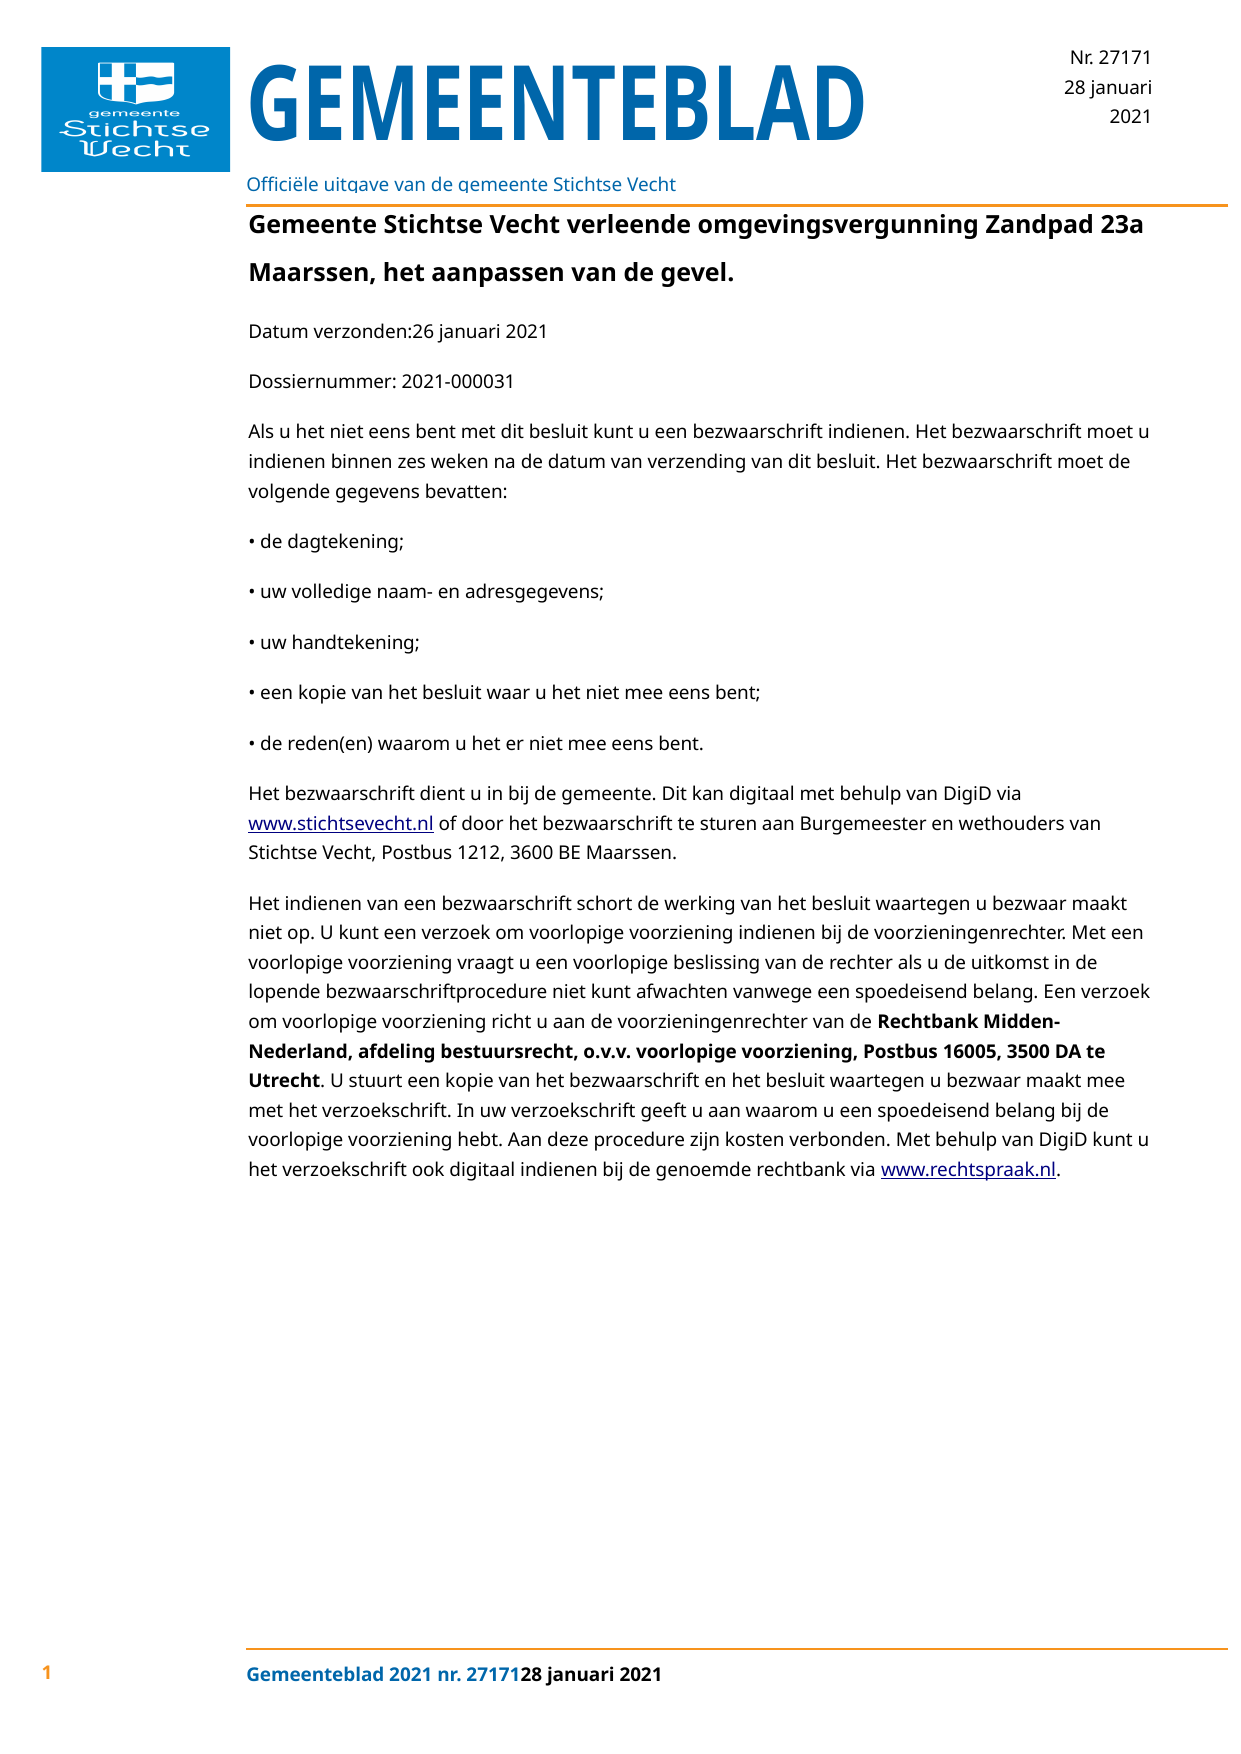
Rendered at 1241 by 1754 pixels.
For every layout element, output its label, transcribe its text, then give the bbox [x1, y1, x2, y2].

text • de reden(en) waarom u het er niet mee eens bent. [248, 730, 1152, 756]
text Als u het niet eens bent met dit besluit kunt u een bezwaarschrift indienen. Het bezwaarschrift moet u indienen binnen zes weken na de datum van verzending van dit besluit. Het bezwaarschrift moet de volgende gegevens bevatten: [248, 419, 1152, 504]
text Het indienen van een bezwaarschrift schort de werking van het besluit waartegen u bezwaar maakt niet op. U kunt een verzoek om voorlopige voorziening indienen bij de voorzieningenrechter. Met een voorlopige voorziening vraagt u een voorlopige beslissing van de rechter als u de uitkomst in de lopende bezwaarschriftprocedure niet kunt afwachten vanwege een spoedeisend belang. Een verzoek om voorlopige voorziening richt u aan de voorzieningenrechter van de Rechtbank Midden-Nederland, afdeling bestuursrecht, o.v.v. voorlopige voorziening, Postbus 16005, 3500 DA te Utrecht. U stuurt een kopie van het bezwaarschrift en het besluit waartegen u bezwaar maakt mee met het verzoekschrift. In uw verzoekschrift geeft u aan waarom u een spoedeisend belang bij de voorlopige voorziening hebt. Aan deze procedure zijn kosten verbonden. Met behulp van DigiD kunt u het verzoekschrift ook digitaal indienen bij de genoemde rechtbank via www.rechtspraak.nl. [248, 890, 1152, 1182]
text • uw volledige naam- en adresgegevens; [248, 579, 1152, 604]
picture [137, 63, 174, 103]
text • de dagtekening; [248, 528, 1152, 554]
text • uw handtekening; [248, 629, 1152, 655]
picture [99, 63, 135, 101]
text • een kopie van het besluit waar u het niet mee eens bent; [248, 679, 1152, 705]
text Het bezwaarschrift dient u in bij de gemeente. Dit kan digitaal met behulp van DigiD via www.stichtsevecht.nl of door het bezwaarschrift te sturen aan Burgemeester en wethouders van Stichtse Vecht, Postbus 1212, 3600 BE Maarssen. [248, 780, 1152, 865]
text Dossiernummer: 2021-000031 [248, 368, 1152, 394]
text Gemeente Stichtse Vecht verleende omgevingsvergunning Zandpad 23a Maarssen, het aanpassen van de gevel. [248, 207, 1152, 288]
text Datum verzonden:26 januari 2021 [248, 318, 1152, 344]
